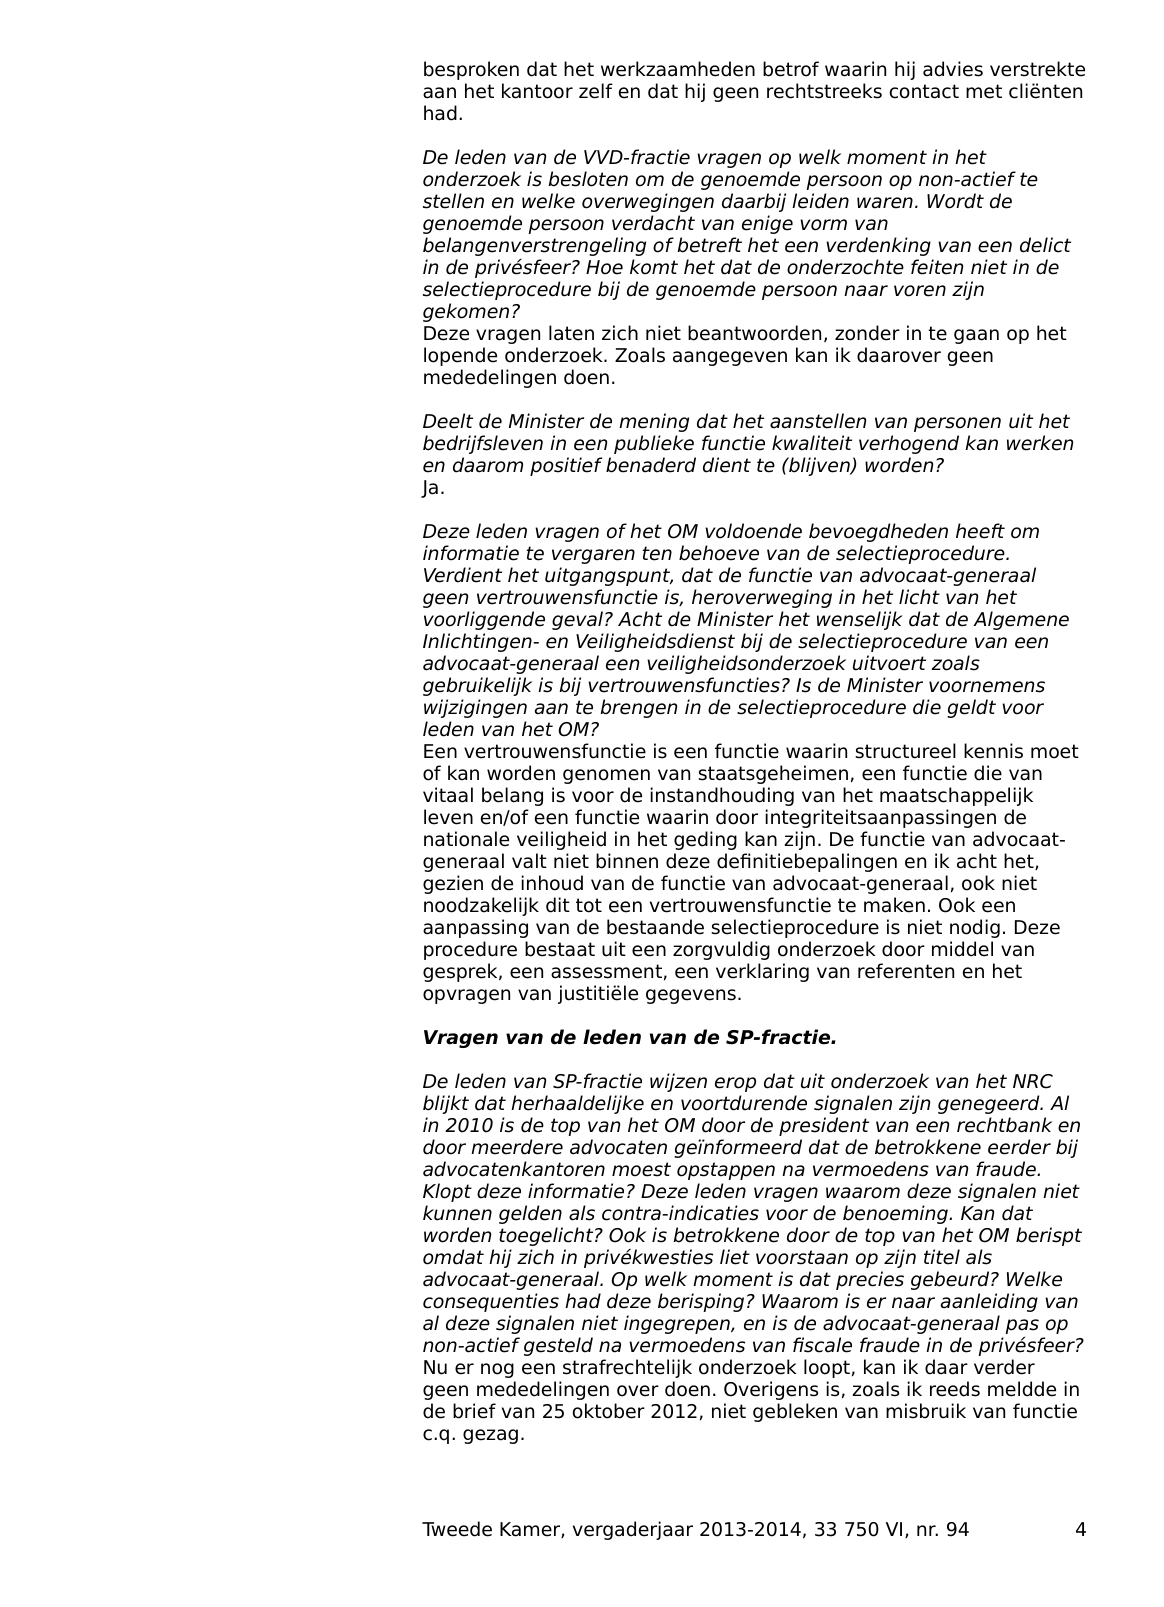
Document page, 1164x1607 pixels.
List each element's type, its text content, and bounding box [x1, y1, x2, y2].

text Deelt de Minister de mening dat het aanstellen van personen uit het bedrijfsleven in een publieke functie kwaliteit verhogend kan werken en daarom positief benaderd dient te (blijven) worden? [422, 411, 1087, 477]
text Deze leden vragen of het OM voldoende bevoegdheden heeft om informatie te vergaren ten behoeve van de selectieprocedure. Verdient het uitgangspunt, dat de functie van advocaat-generaal geen vertrouwensfunctie is, heroverweging in het licht van het voorliggende geval? Acht de Minister het wenselijk dat de Algemene Inlichtingen- en Veiligheidsdienst bij de selectieprocedure van een advocaat-generaal een veiligheidsonderzoek uitvoert zoals gebruikelijk is bij vertrouwensfuncties? Is de Minister voornemens wijzigingen aan te brengen in de selectieprocedure die geldt voor leden van het OM? [422, 521, 1087, 741]
text Nu er nog een strafrechtelijk onderzoek loopt, kan ik daar verder geen mededelingen over doen. Overigens is, zoals ik reeds meldde in de brief van 25 oktober 2012, niet gebleken van misbruik van functie c.q. gezag. [422, 1357, 1087, 1445]
text Een vertrouwensfunctie is een functie waarin structureel kennis moet of kan worden genomen van staatsgeheimen, een functie die van vitaal belang is voor de instandhouding van het maatschappelijk leven en/of een functie waarin door integriteitsaanpassingen de nationale veiligheid in het geding kan zijn. De functie van advocaat-generaal valt niet binnen deze definitiebepalingen en ik acht het, gezien de inhoud van de functie van advocaat-generaal, ook niet noodzakelijk dit tot een vertrouwensfunctie te maken. Ook een aanpassing van de bestaande selectieprocedure is niet nodig. Deze procedure bestaat uit een zorgvuldig onderzoek door middel van gesprek, een assessment, een verklaring van referenten en het opvragen van justitiële gegevens. [422, 741, 1087, 1005]
subtitle Vragen van de leden van de SP-fractie. [422, 1027, 1087, 1049]
text De leden van de VVD-fractie vragen op welk moment in het onderzoek is besloten om de genoemde persoon op non-actief te stellen en welke overwegingen daarbij leiden waren. Wordt de genoemde persoon verdacht van enige vorm van belangenverstrengeling of betreft het een verdenking van een delict in de privésfeer? Hoe komt het dat de onderzochte feiten niet in de selectieprocedure bij de genoemde persoon naar voren zijn gekomen? [422, 147, 1087, 323]
text besproken dat het werkzaamheden betrof waarin hij advies verstrekte aan het kantoor zelf en dat hij geen rechtstreeks contact met cliënten had. [422, 59, 1087, 125]
text Ja. [422, 477, 1087, 499]
text Deze vragen laten zich niet beantwoorden, zonder in te gaan op het lopende onderzoek. Zoals aangegeven kan ik daarover geen mededelingen doen. [422, 323, 1087, 389]
text De leden van SP-fractie wijzen erop dat uit onderzoek van het NRC blijkt dat herhaaldelijke en voortdurende signalen zijn genegeerd. Al in 2010 is de top van het OM door de president van een rechtbank en door meerdere advocaten geïnformeerd dat de betrokkene eerder bij advocatenkantoren moest opstappen na vermoedens van fraude. Klopt deze informatie? Deze leden vragen waarom deze signalen niet kunnen gelden als contra-indicaties voor de benoeming. Kan dat worden toegelicht? Ook is betrokkene door de top van het OM berispt omdat hij zich in privékwesties liet voorstaan op zijn titel als advocaat-generaal. Op welk moment is dat precies gebeurd? Welke consequenties had deze berisping? Waarom is er naar aanleiding van al deze signalen niet ingegrepen, en is de advocaat-generaal pas op non-actief gesteld na vermoedens van fiscale fraude in de privésfeer? [422, 1071, 1087, 1357]
